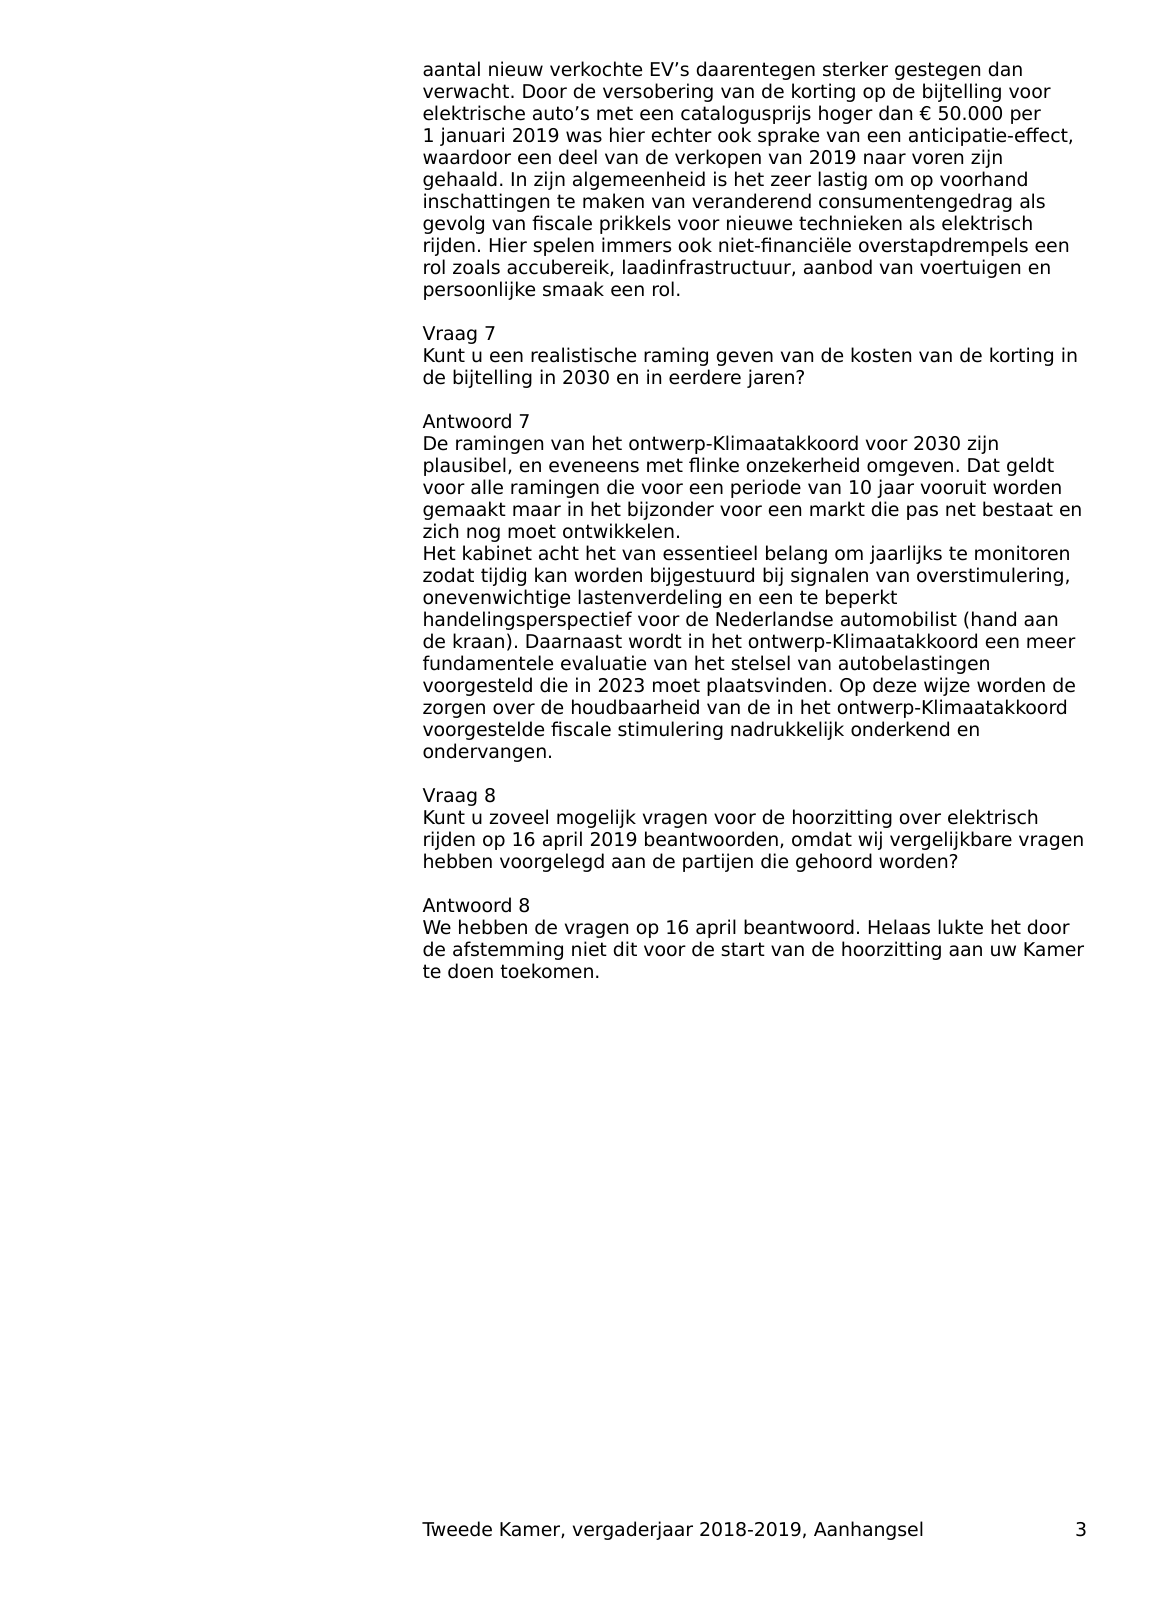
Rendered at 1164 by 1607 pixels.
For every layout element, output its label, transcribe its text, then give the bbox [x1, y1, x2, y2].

text Kunt u zoveel mogelijk vragen voor de hoorzitting over elektrisch rijden op 16 april 2019 beantwoorden, omdat wij vergelijkbare vragen hebben voorgelegd aan de partijen die gehoord worden? [422, 807, 1087, 873]
text Antwoord 8 [422, 895, 1087, 917]
text aantal nieuw verkochte EV’s daarentegen sterker gestegen dan verwacht. Door de versobering van de korting op de bijtelling voor elektrische auto’s met een catalogusprijs hoger dan € 50.000 per 1 januari 2019 was hier echter ook sprake van een anticipatie-effect, waardoor een deel van de verkopen van 2019 naar voren zijn gehaald. In zijn algemeenheid is het zeer lastig om op voorhand inschattingen te maken van veranderend consumentengedrag als gevolg van fiscale prikkels voor nieuwe technieken als elektrisch rijden. Hier spelen immers ook niet-financiële overstapdrempels een rol zoals accubereik, laadinfrastructuur, aanbod van voertuigen en persoonlijke smaak een rol. [422, 59, 1087, 301]
text Antwoord 7 [422, 411, 1087, 433]
text De ramingen van het ontwerp-Klimaatakkoord voor 2030 zijn plausibel, en eveneens met flinke onzekerheid omgeven. Dat geldt voor alle ramingen die voor een periode van 10 jaar vooruit worden gemaakt maar in het bijzonder voor een markt die pas net bestaat en zich nog moet ontwikkelen. [422, 433, 1087, 543]
text Kunt u een realistische raming geven van de kosten van de korting in de bijtelling in 2030 en in eerdere jaren? [422, 345, 1087, 389]
text Het kabinet acht het van essentieel belang om jaarlijks te monitoren zodat tijdig kan worden bijgestuurd bij signalen van overstimulering, onevenwichtige lastenverdeling en een te beperkt handelingsperspectief voor de Nederlandse automobilist (hand aan de kraan). Daarnaast wordt in het ontwerp-Klimaatakkoord een meer fundamentele evaluatie van het stelsel van autobelastingen voorgesteld die in 2023 moet plaatsvinden. Op deze wijze worden de zorgen over de houdbaarheid van de in het ontwerp-Klimaatakkoord voorgestelde fiscale stimulering nadrukkelijk onderkend en ondervangen. [422, 543, 1087, 763]
text Vraag 7 [422, 323, 1087, 345]
text We hebben de vragen op 16 april beantwoord. Helaas lukte het door de afstemming niet dit voor de start van de hoorzitting aan uw Kamer te doen toekomen. [422, 917, 1087, 983]
text Vraag 8 [422, 785, 1087, 807]
